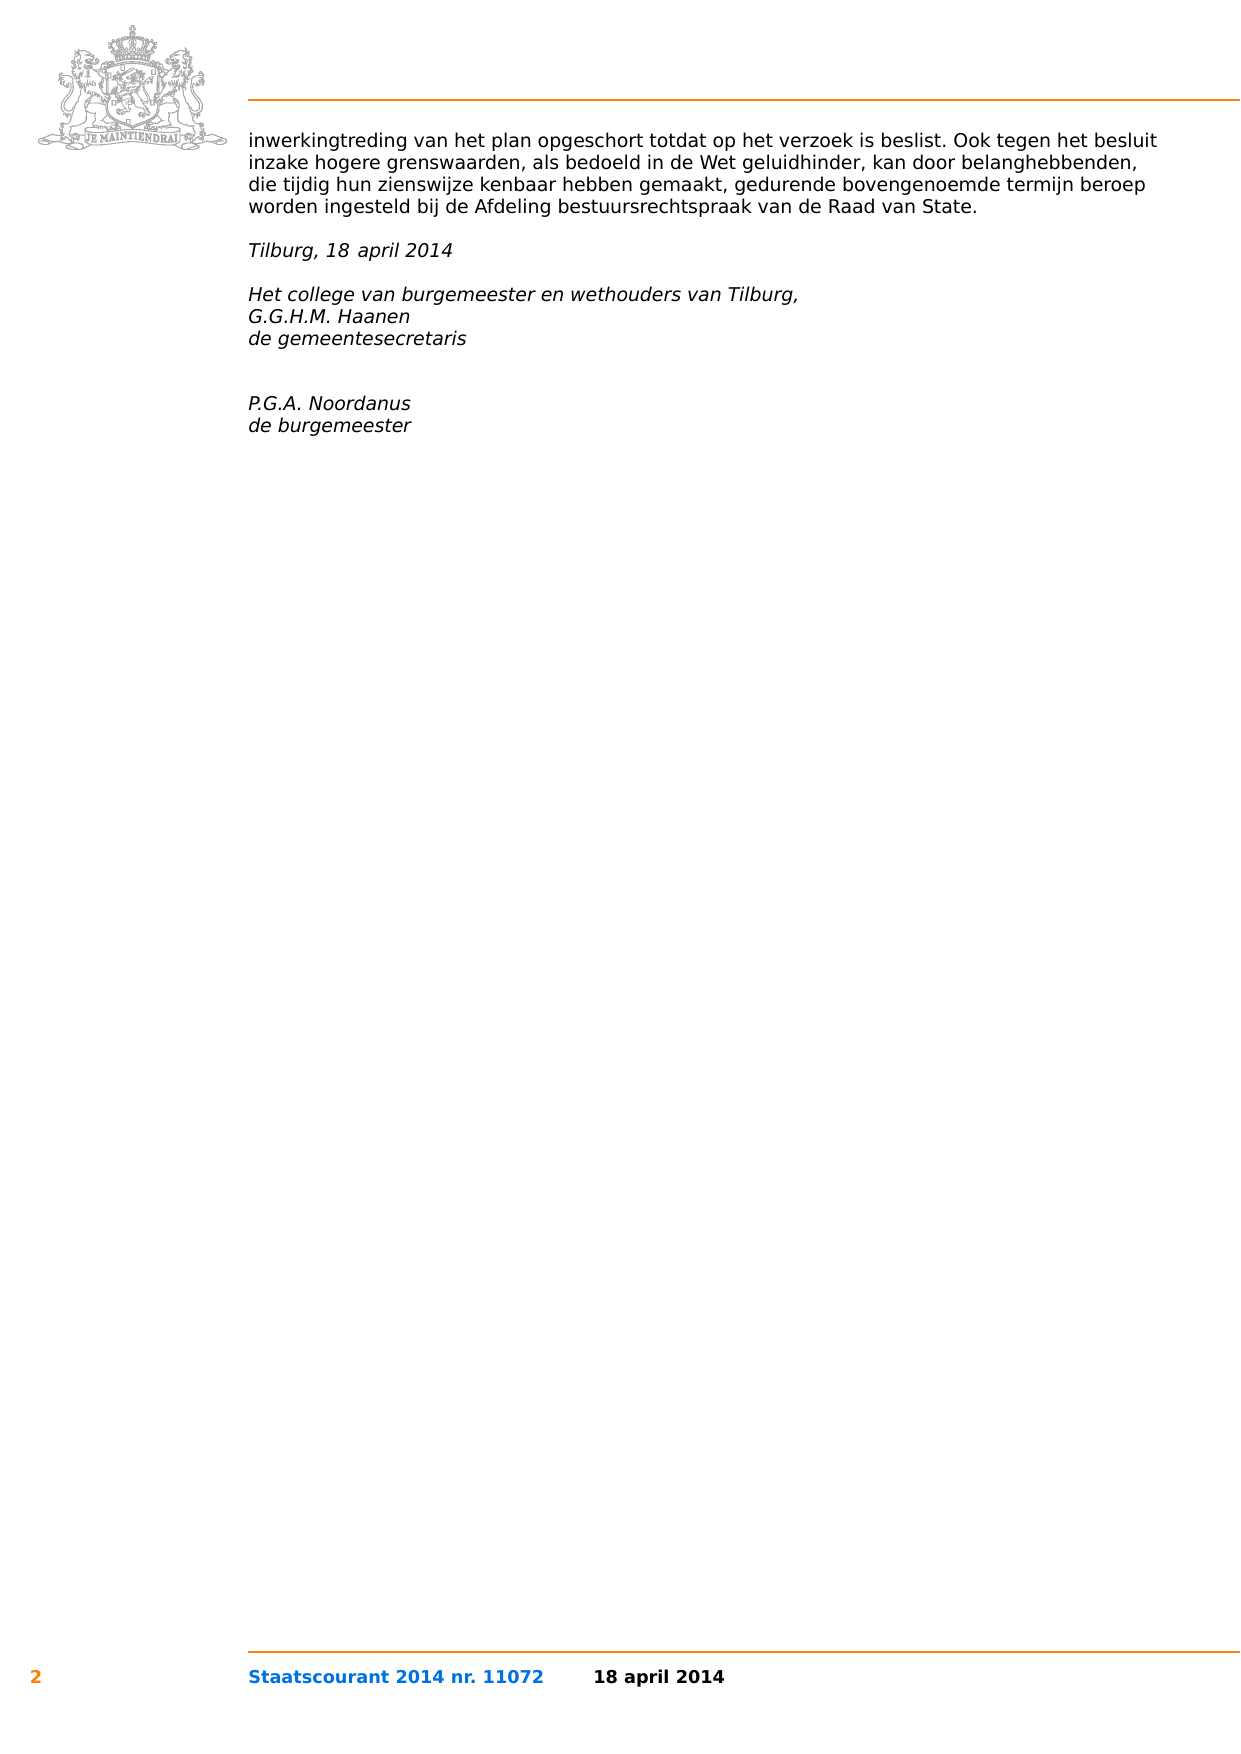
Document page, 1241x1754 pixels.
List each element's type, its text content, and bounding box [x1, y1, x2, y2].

text Het college van burgemeester en wethouders van Tilburg, G.G.H.M. Haanen de gemeentesecretaris [248, 283, 1163, 349]
picture [38, 25, 227, 150]
text inwerkingtreding van het plan opgeschort totdat op het verzoek is beslist. Ook tegen het besluit inzake hogere grenswaarden, als bedoeld in de Wet geluidhinder, kan door belanghebbenden, die tijdig hun zienswijze kenbaar hebben gemaakt, gedurende bovengenoemde termijn beroep worden ingesteld bij de Afdeling bestuursrechtspraak van de Raad van State. [248, 130, 1163, 218]
text Tilburg, 18 april 2014 [248, 240, 1163, 262]
text P.G.A. Noordanus de burgemeester [248, 371, 1163, 437]
